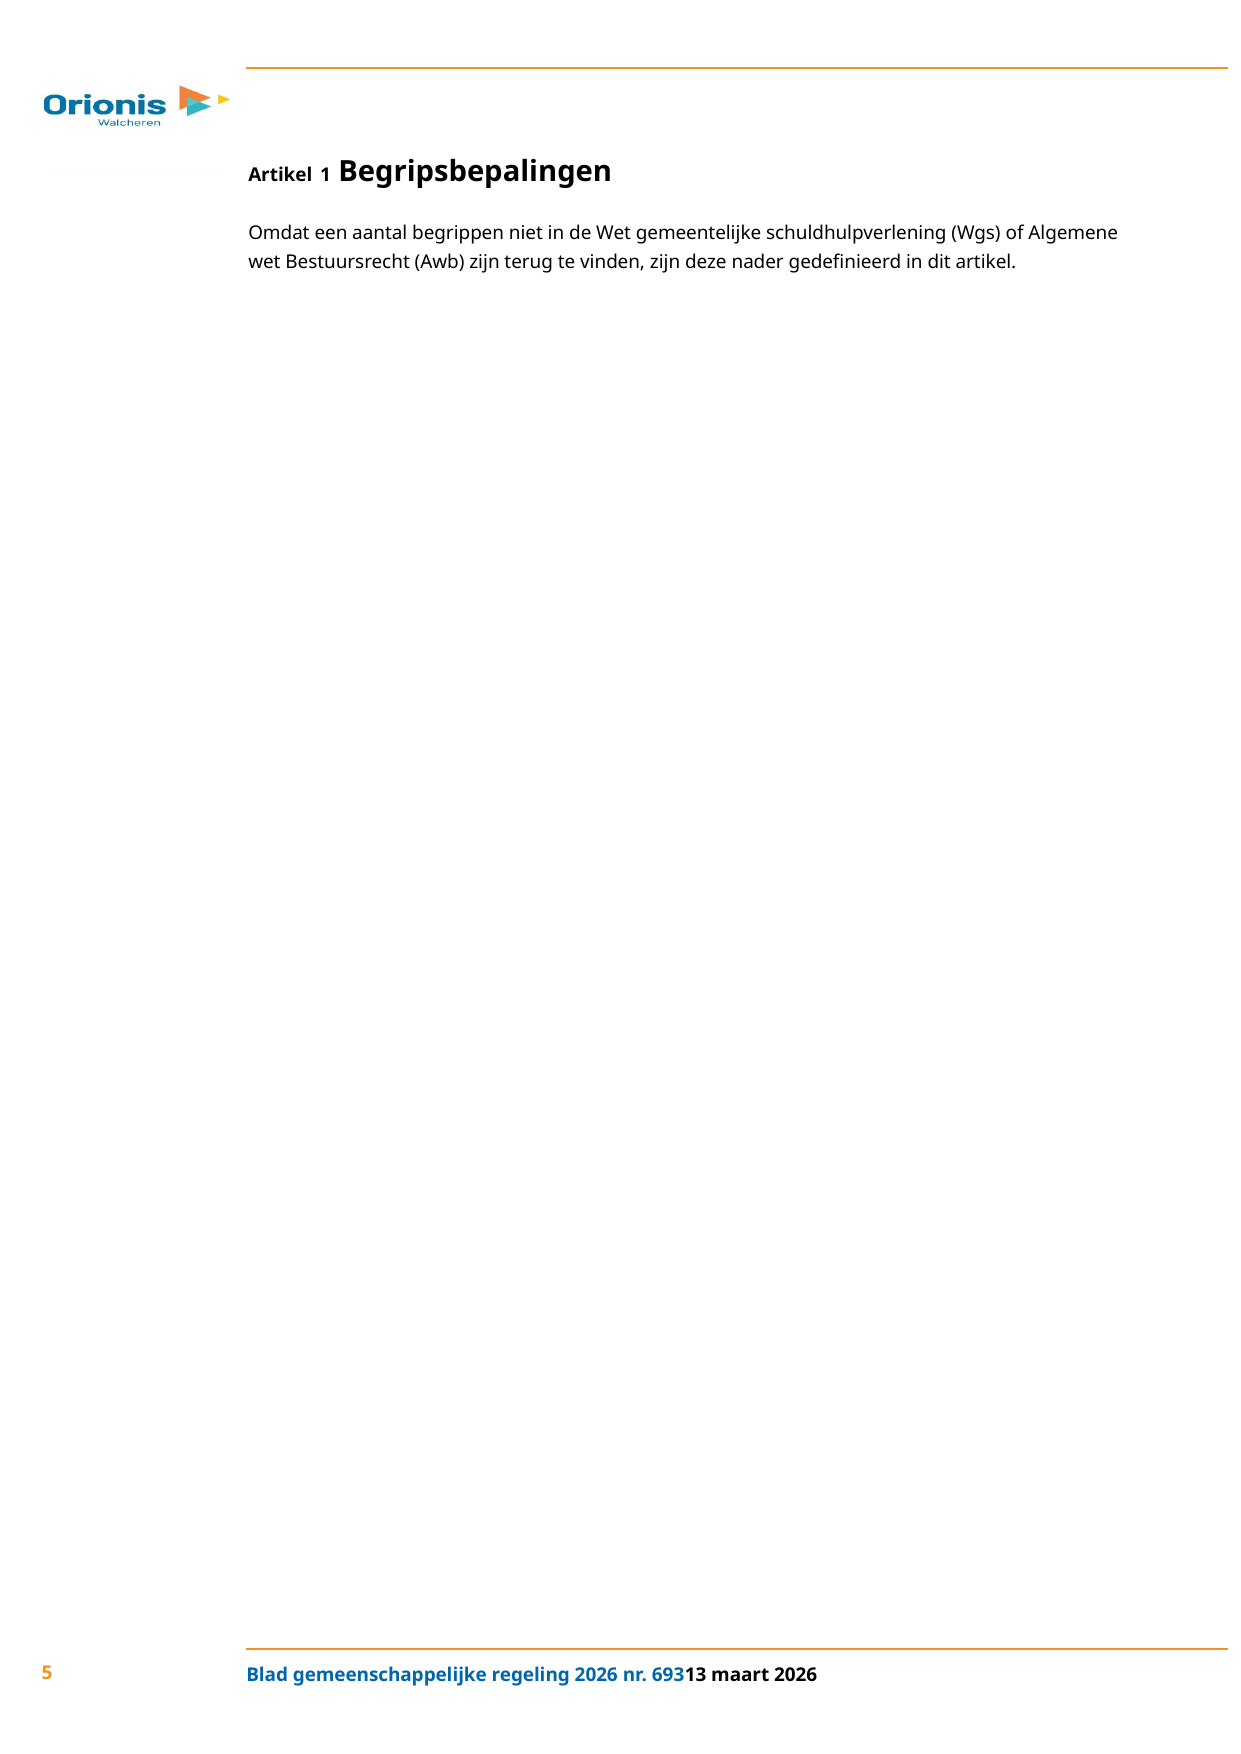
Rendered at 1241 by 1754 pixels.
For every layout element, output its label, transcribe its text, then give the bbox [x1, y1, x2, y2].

picture [41, 47, 231, 172]
text Omdat een aantal begrippen niet in de Wet gemeentelijke schuldhulpverlening (Wgs) of Algemene wet Bestuursrecht (Awb) zijn terug te vinden, zijn deze nader gedefinieerd in dit artikel. [248, 219, 1152, 274]
text Artikel 1 Begripsbepalingen [248, 150, 1152, 190]
